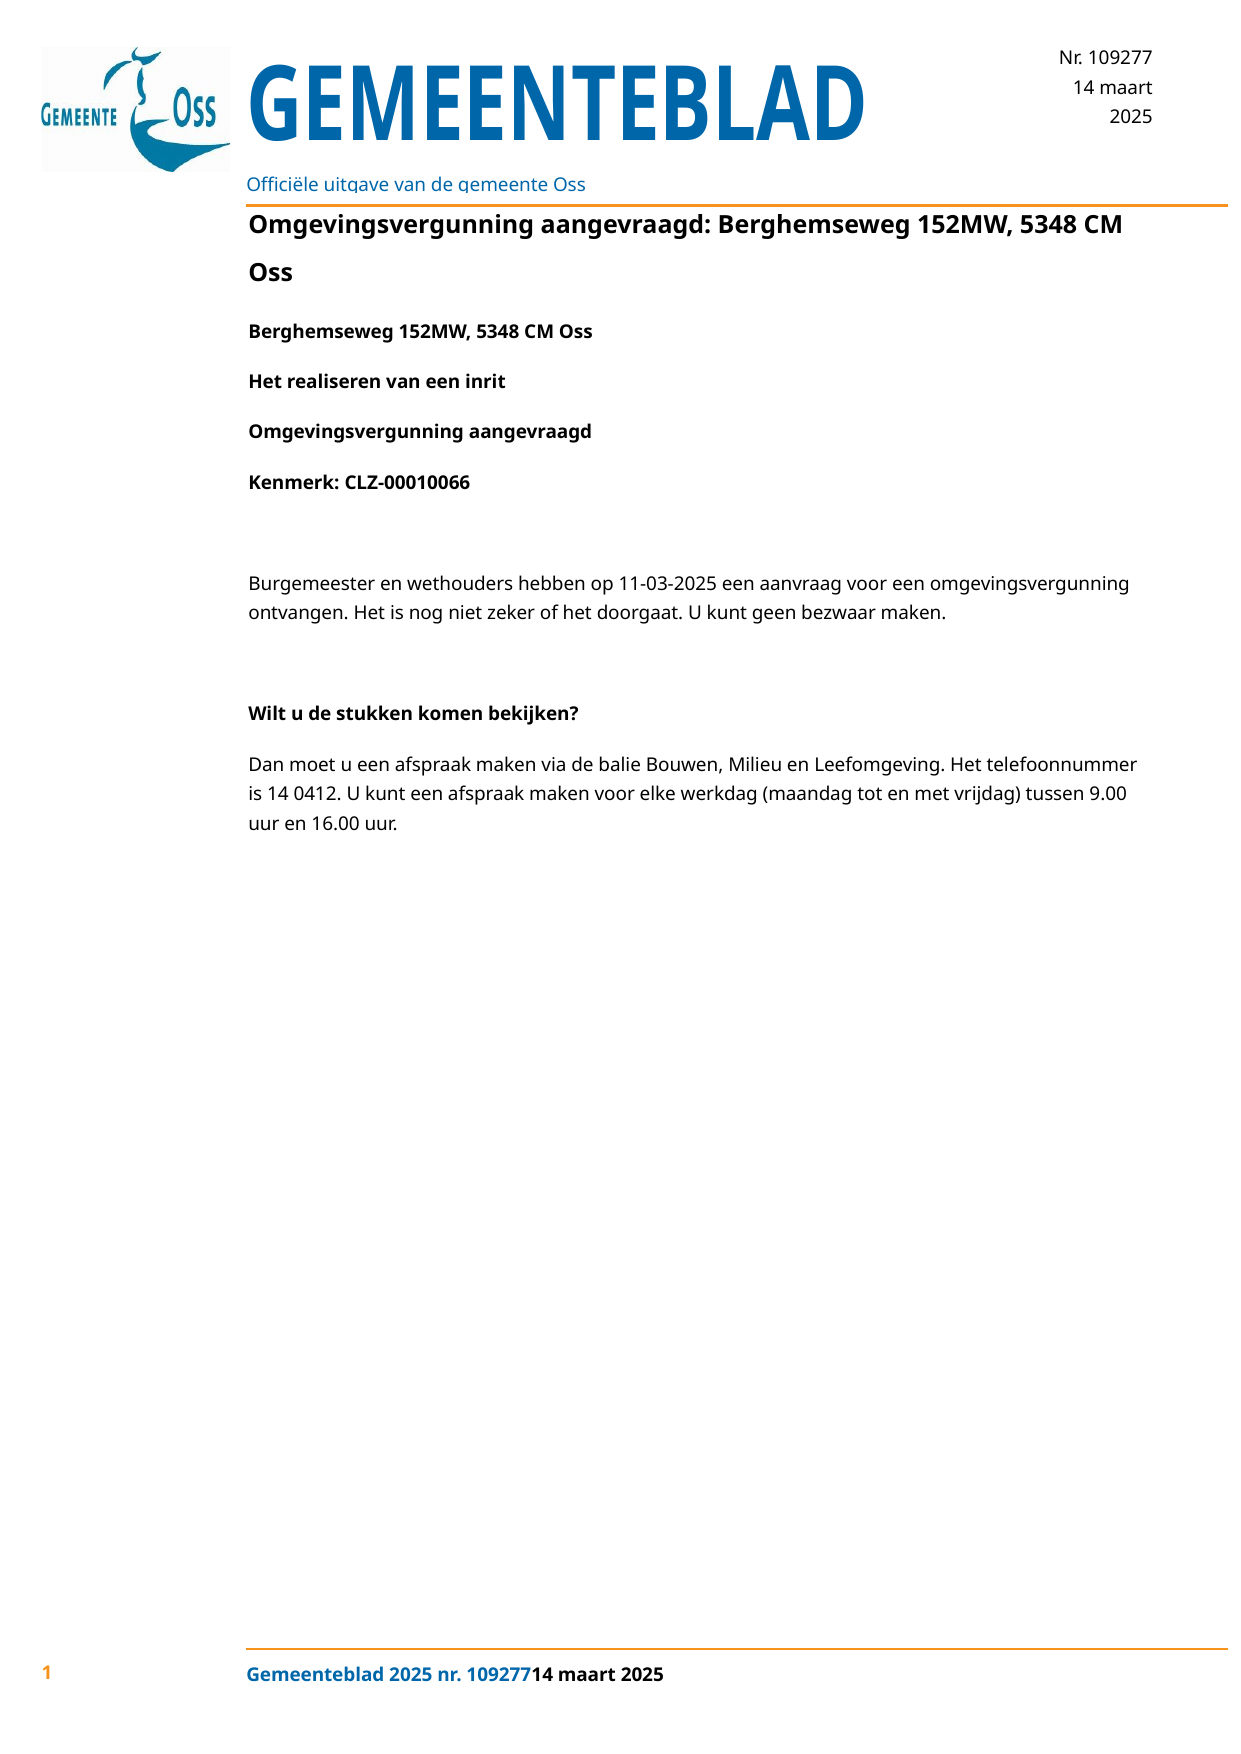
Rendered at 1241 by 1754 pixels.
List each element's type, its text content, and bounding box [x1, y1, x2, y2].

text Burgemeester en wethouders hebben op 11-03-2025 een aanvraag voor een omgevingsvergunning ontvangen. Het is nog niet zeker of het doorgaat. U kunt geen bezwaar maken. [248, 570, 1152, 625]
text Kenmerk: CLZ-00010066 [248, 469, 1152, 495]
picture [41, 47, 231, 172]
text Het realiseren van een inrit [248, 368, 1152, 394]
text Wilt u de stukken komen bekijken? [248, 700, 1152, 726]
text Dan moet u een afspraak maken via de balie Bouwen, Milieu en Leefomgeving. Het telefoonnummer is 14 0412. U kunt een afspraak maken voor elke werkdag (maandag tot en met vrijdag) tussen 9.00 uur en 16.00 uur. [248, 751, 1152, 836]
text Berghemseweg 152MW, 5348 CM Oss [248, 318, 1152, 344]
text Omgevingsvergunning aangevraagd [248, 419, 1152, 444]
text Omgevingsvergunning aangevraagd: Berghemseweg 152MW, 5348 CM Oss [248, 207, 1152, 288]
